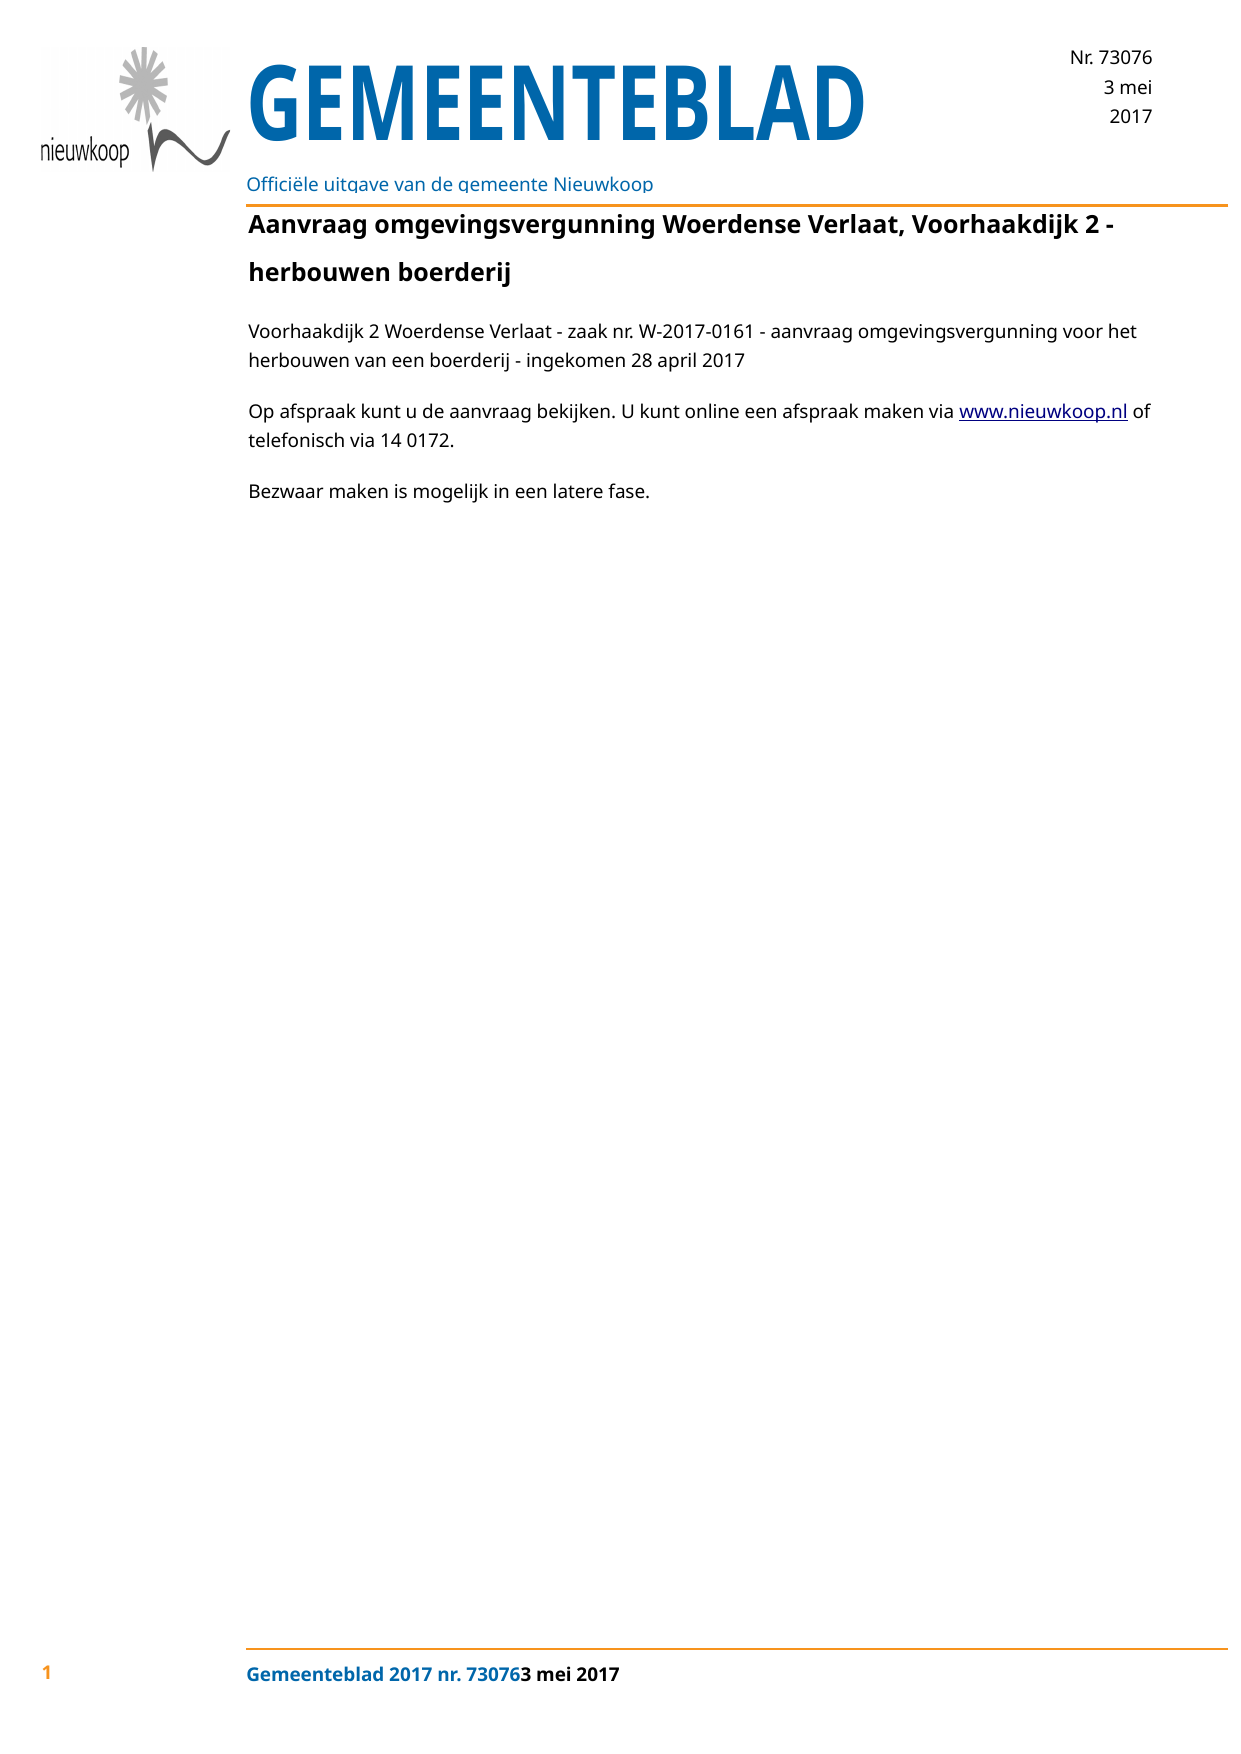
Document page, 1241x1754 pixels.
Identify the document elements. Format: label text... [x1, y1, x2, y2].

text Op afspraak kunt u de aanvraag bekijken. U kunt online een afspraak maken via www.nieuwkoop.nl of telefonisch via 14 0172. [248, 398, 1152, 453]
picture [41, 47, 231, 172]
text Voorhaakdijk 2 Woerdense Verlaat - zaak nr. W-2017-0161 - aanvraag omgevingsvergunning voor het herbouwen van een boerderij - ingekomen 28 april 2017 [248, 318, 1152, 373]
text Aanvraag omgevingsvergunning Woerdense Verlaat, Voorhaakdijk 2 - herbouwen boerderij [248, 207, 1152, 288]
text Bezwaar maken is mogelijk in een latere fase. [248, 478, 1152, 504]
